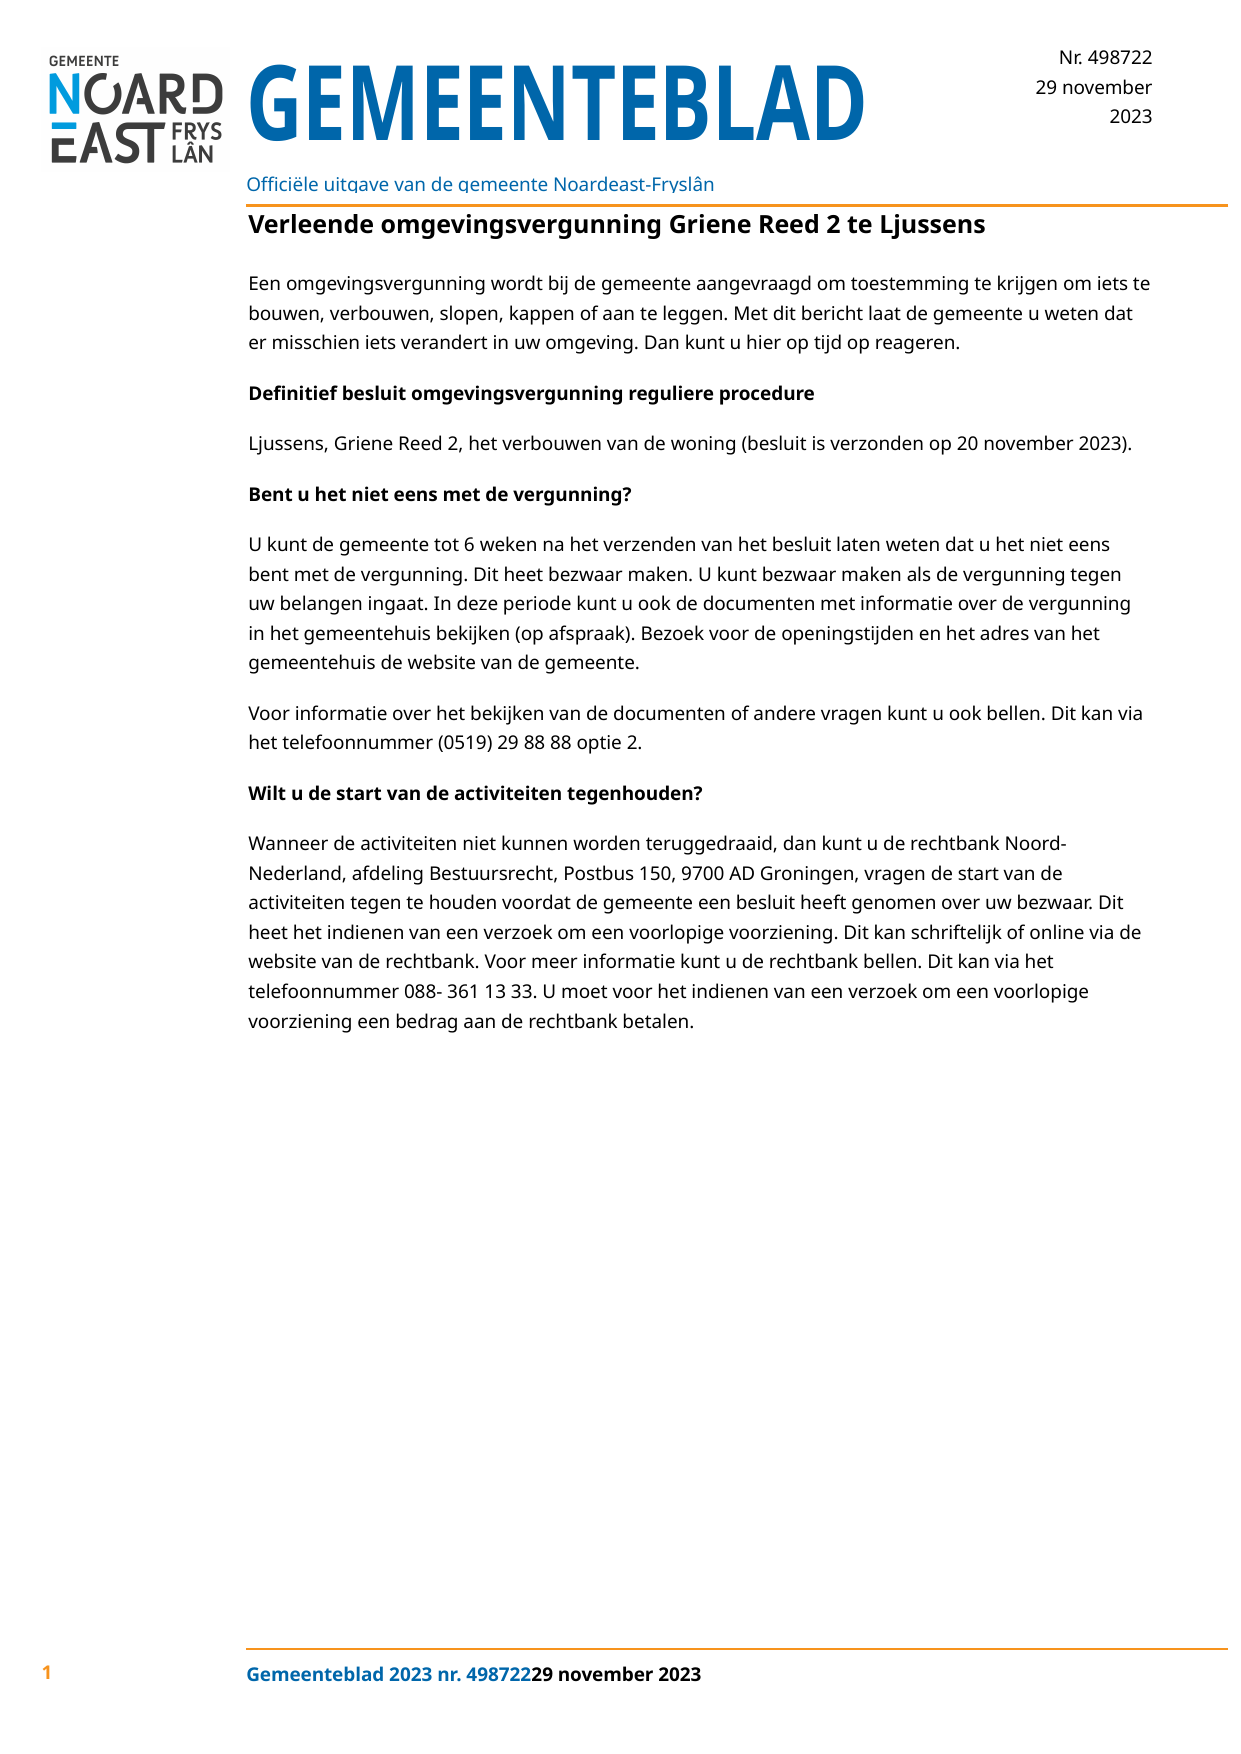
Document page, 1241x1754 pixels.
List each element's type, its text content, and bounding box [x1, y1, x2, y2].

text Ljussens, Griene Reed 2, het verbouwen van de woning (besluit is verzonden op 20 november 2023). [248, 430, 1152, 456]
text U kunt de gemeente tot 6 weken na het verzenden van het besluit laten weten dat u het niet eens bent met de vergunning. Dit heet bezwaar maken. U kunt bezwaar maken als de vergunning tegen uw belangen ingaat. In deze periode kunt u ook de documenten met informatie over de vergunning in het gemeentehuis bekijken (op afspraak). Bezoek voor de openingstijden en het adres van het gemeentehuis de website van de gemeente. [248, 531, 1152, 675]
text Wanneer de activiteiten niet kunnen worden teruggedraaid, dan kunt u de rechtbank Noord-Nederland, afdeling Bestuursrecht, Postbus 150, 9700 AD Groningen, vragen de start van de activiteiten tegen te houden voordat de gemeente een besluit heeft genomen over uw bezwaar. Dit heet het indienen van een verzoek om een voorlopige voorziening. Dit kan schriftelijk of online via de website van de rechtbank. Voor meer informatie kunt u de rechtbank bellen. Dit kan via het telefoonnummer 088- 361 13 33. U moet voor het indienen van een verzoek om een voorlopige voorziening een bedrag aan de rechtbank betalen. [248, 830, 1152, 1033]
text Wilt u de start van de activiteiten tegenhouden? [248, 780, 1152, 806]
text Definitief besluit omgevingsvergunning reguliere procedure [248, 380, 1152, 406]
text Bent u het niet eens met de vergunning? [248, 481, 1152, 506]
text Voor informatie over het bekijken van de documenten of andere vragen kunt u ook bellen. Dit kan via het telefoonnummer (0519) 29 88 88 optie 2. [248, 700, 1152, 755]
text Verleende omgevingsvergunning Griene Reed 2 te Ljussens [248, 207, 1152, 241]
picture [41, 47, 231, 172]
text Een omgevingsvergunning wordt bij de gemeente aangevraagd om toestemming te krijgen om iets te bouwen, verbouwen, slopen, kappen of aan te leggen. Met dit bericht laat de gemeente u weten dat er misschien iets verandert in uw omgeving. Dan kunt u hier op tijd op reageren. [248, 270, 1152, 355]
